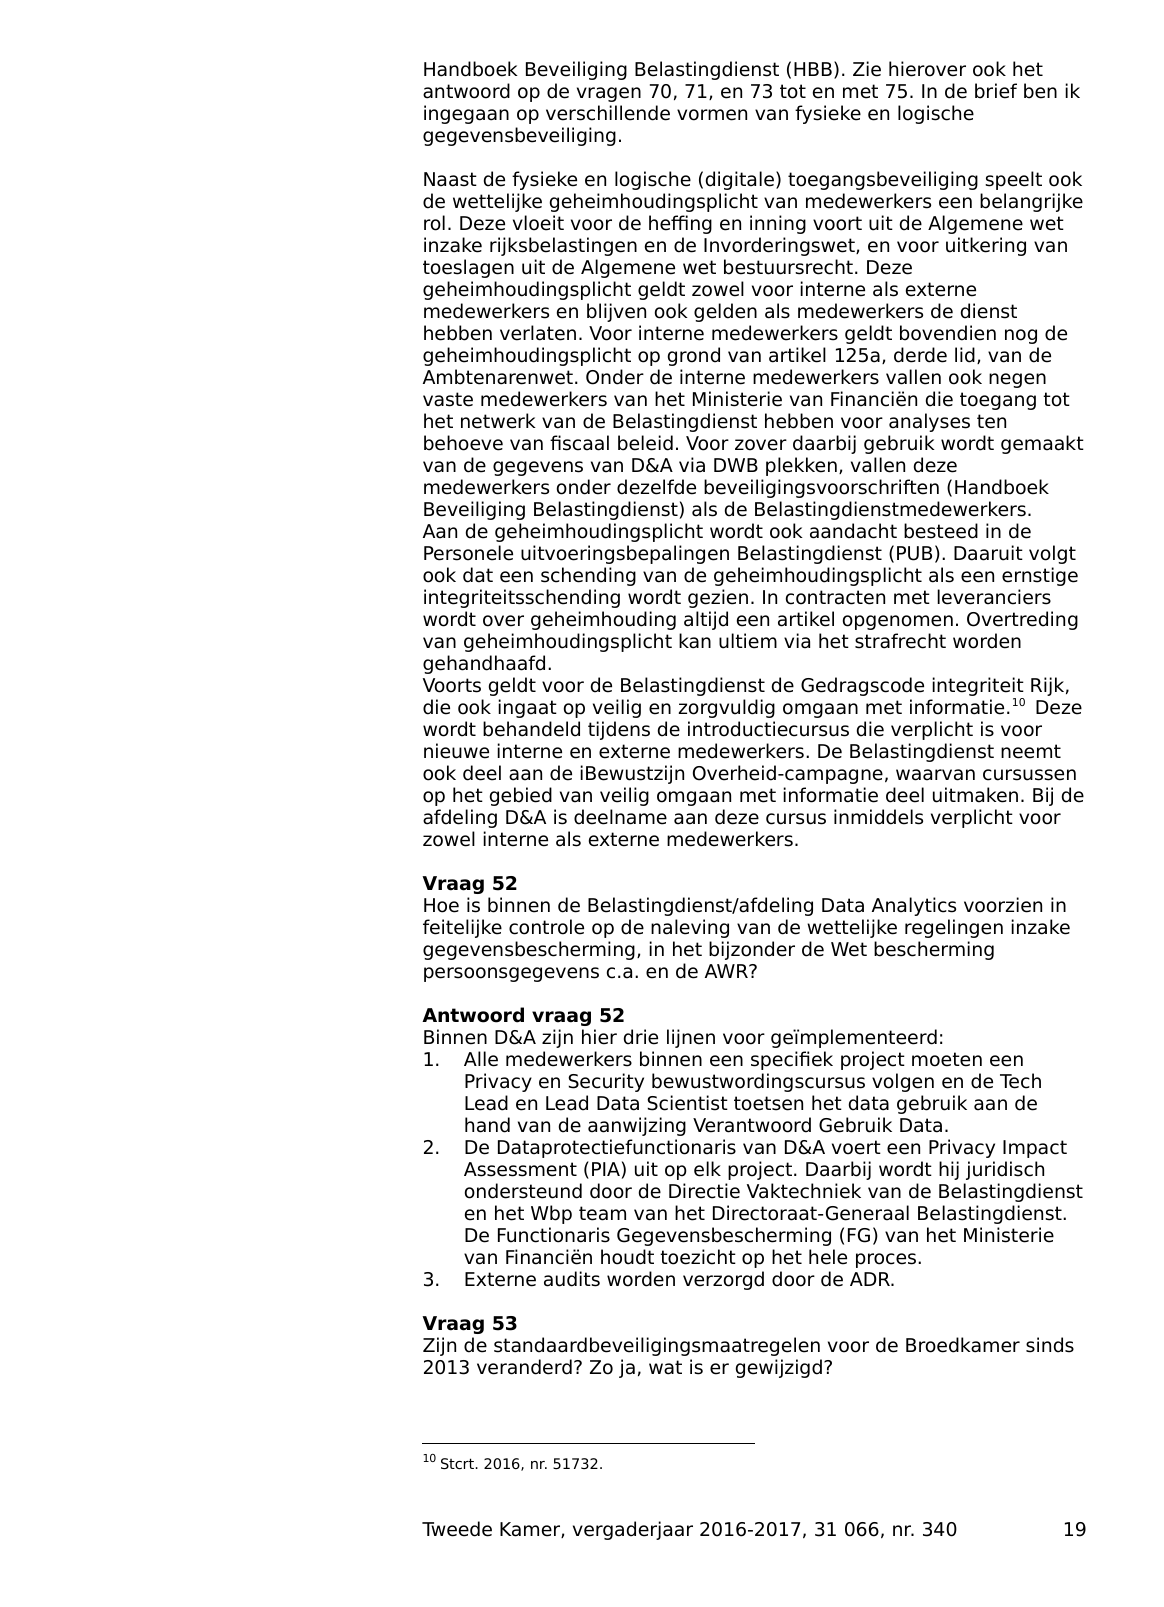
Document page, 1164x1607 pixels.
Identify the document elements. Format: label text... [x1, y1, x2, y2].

text Vraag 53 [422, 1313, 1087, 1335]
text Stcrt. 2016, nr. 51732. [422, 1452, 1087, 1474]
text Voorts geldt voor de Belastingdienst de Gedragscode integriteit Rijk, die ook ingaat op veilig en zorgvuldig omgaan met informatie. Deze wordt behandeld tijdens de introductiecursus die verplicht is voor nieuwe interne en externe medewerkers. De Belastingdienst neemt ook deel aan de iBewustzijn Overheid-campagne, waarvan cursussen op het gebied van veilig omgaan met informatie deel uitmaken. Bij de afdeling D&A is deelname aan deze cursus inmiddels verplicht voor zowel interne als externe medewerkers. [422, 675, 1087, 851]
text Handboek Beveiliging Belastingdienst (HBB). Zie hierover ook het antwoord op de vragen 70, 71, en 73 tot en met 75. In de brief ben ik ingegaan op verschillende vormen van fysieke en logische gegevensbeveiliging. [422, 59, 1087, 147]
text 3. Externe audits worden verzorgd door de ADR. [422, 1268, 1087, 1291]
text Vraag 52 [422, 873, 1087, 895]
text Binnen D&A zijn hier drie lijnen voor geïmplementeerd: [422, 1027, 1087, 1049]
text Zijn de standaardbeveiligingsmaatregelen voor de Broedkamer sinds 2013 veranderd? Zo ja, wat is er gewijzigd? [422, 1335, 1087, 1379]
text Antwoord vraag 52 [422, 1005, 1087, 1027]
text Aan de geheimhoudingsplicht wordt ook aandacht besteed in de Personele uitvoeringsbepalingen Belastingdienst (PUB). Daaruit volgt ook dat een schending van de geheimhoudingsplicht als een ernstige integriteitsschending wordt gezien. In contracten met leveranciers wordt over geheimhouding altijd een artikel opgenomen. Overtreding van geheimhoudingsplicht kan ultiem via het strafrecht worden gehandhaafd. [422, 521, 1087, 675]
text 1. Alle medewerkers binnen een specifiek project moeten een Privacy en Security bewustwordingscursus volgen en de Tech Lead en Lead Data Scientist toetsen het data gebruik aan de hand van de aanwijzing Verantwoord Gebruik Data. [422, 1049, 1087, 1137]
text Hoe is binnen de Belastingdienst/afdeling Data Analytics voorzien in feitelijke controle op de naleving van de wettelijke regelingen inzake gegevensbescherming, in het bijzonder de Wet bescherming persoonsgegevens c.a. en de AWR? [422, 895, 1087, 983]
text Naast de fysieke en logische (digitale) toegangsbeveiliging speelt ook de wettelijke geheimhoudingsplicht van medewerkers een belangrijke rol. Deze vloeit voor de heffing en inning voort uit de Algemene wet inzake rijksbelastingen en de Invorderingswet, en voor uitkering van toeslagen uit de Algemene wet bestuursrecht. Deze geheimhoudingsplicht geldt zowel voor interne als externe medewerkers en blijven ook gelden als medewerkers de dienst hebben verlaten. Voor interne medewerkers geldt bovendien nog de geheimhoudingsplicht op grond van artikel 125a, derde lid, van de Ambtenarenwet. Onder de interne medewerkers vallen ook negen vaste medewerkers van het Ministerie van Financiën die toegang tot het netwerk van de Belastingdienst hebben voor analyses ten behoeve van fiscaal beleid. Voor zover daarbij gebruik wordt gemaakt van de gegevens van D&A via DWB plekken, vallen deze medewerkers onder dezelfde beveiligingsvoorschriften (Handboek Beveiliging Belastingdienst) als de Belastingdienstmedewerkers. [422, 169, 1087, 521]
text 2. De Dataprotectiefunctionaris van D&A voert een Privacy Impact Assessment (PIA) uit op elk project. Daarbij wordt hij juridisch ondersteund door de Directie Vaktechniek van de Belastingdienst en het Wbp team van het Directoraat-Generaal Belastingdienst. De Functionaris Gegevensbescherming (FG) van het Ministerie van Financiën houdt toezicht op het hele proces. [422, 1137, 1087, 1268]
